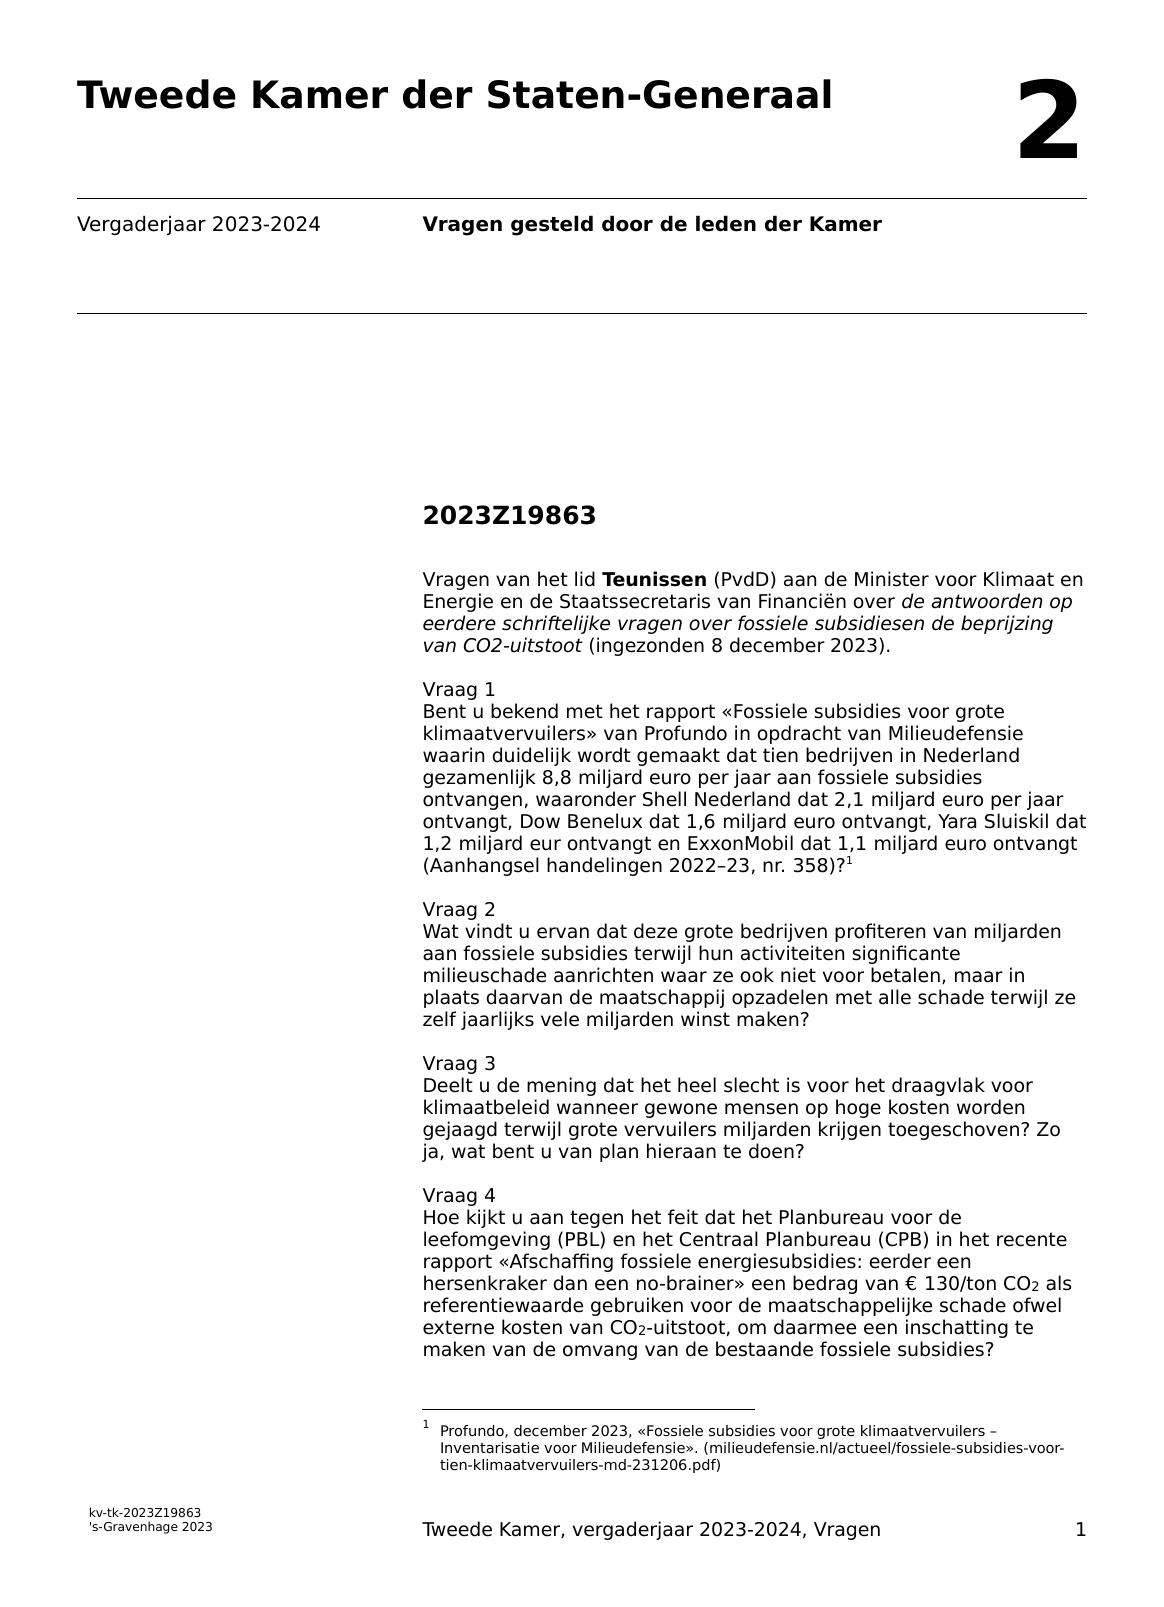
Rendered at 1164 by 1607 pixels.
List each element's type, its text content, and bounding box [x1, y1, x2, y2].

text 2023Z19863 [422, 501, 1087, 531]
table_cell Vergaderjaar 2023-2024 [77, 199, 422, 313]
text Vragen van het lid Teunissen (PvdD) aan de Minister voor Klimaat en Energie en de Staatssecretaris van Financiën over de antwoorden op eerdere schriftelijke vragen over fossiele subsidiesen de beprijzing van CO2-uitstoot (ingezonden 8 december 2023). [422, 569, 1087, 657]
text Hoe kijkt u aan tegen het feit dat het Planbureau voor de leefomgeving (PBL) en het Centraal Planbureau (CPB) in het recente rapport «Afschaffing fossiele energiesubsidies: eerder een hersenkraker dan een no-brainer» een bedrag van € 130/ton CO2 als referentiewaarde gebruiken voor de maatschappelijke schade ofwel externe kosten van CO2-uitstoot, om daarmee een inschatting te maken van de omvang van de bestaande fossiele subsidies? [422, 1207, 1087, 1361]
table_cell Vragen gesteld door de leden der Kamer [422, 199, 1087, 313]
text Vraag 4 [422, 1185, 1087, 1207]
text Deelt u de mening dat het heel slecht is voor het draagvlak voor klimaatbeleid wanneer gewone mensen op hoge kosten worden gejaagd terwijl grote vervuilers miljarden krijgen toegeschoven? Zo ja, wat bent u van plan hieraan te doen? [422, 1075, 1087, 1163]
text Bent u bekend met het rapport «Fossiele subsidies voor grote klimaatvervuilers» van Profundo in opdracht van Milieudefensie waarin duidelijk wordt gemaakt dat tien bedrijven in Nederland gezamenlijk 8,8 miljard euro per jaar aan fossiele subsidies ontvangen, waaronder Shell Nederland dat 2,1 miljard euro per jaar ontvangt, Dow Benelux dat 1,6 miljard euro ontvangt, Yara Sluiskil dat 1,2 miljard eur ontvangt en ExxonMobil dat 1,1 miljard euro ontvangt (Aanhangsel handelingen 2022–23, nr. 358)? [422, 701, 1087, 877]
text Profundo, december 2023, «Fossiele subsidies voor grote klimaatvervuilers – Inventarisatie voor Milieudefensie». (milieudefensie.nl/actueel/fossiele-subsidies-voor-tien-klimaatvervuilers-md-231206.pdf) [422, 1418, 1087, 1474]
text Wat vindt u ervan dat deze grote bedrijven profiteren van miljarden aan fossiele subsidies terwijl hun activiteiten significante milieuschade aanrichten waar ze ook niet voor betalen, maar in plaats daarvan de maatschappij opzadelen met alle schade terwijl ze zelf jaarlijks vele miljarden winst maken? [422, 921, 1087, 1031]
text 's-Gravenhage 2023 [88, 1520, 323, 1534]
text Vraag 3 [422, 1053, 1087, 1075]
text Vraag 2 [422, 899, 1087, 921]
table_header 2 [886, 59, 1087, 198]
text kv-tk-2023Z19863 [88, 1506, 323, 1520]
table_header Tweede Kamer der Staten-Generaal [77, 59, 886, 198]
text Vraag 1 [422, 679, 1087, 701]
